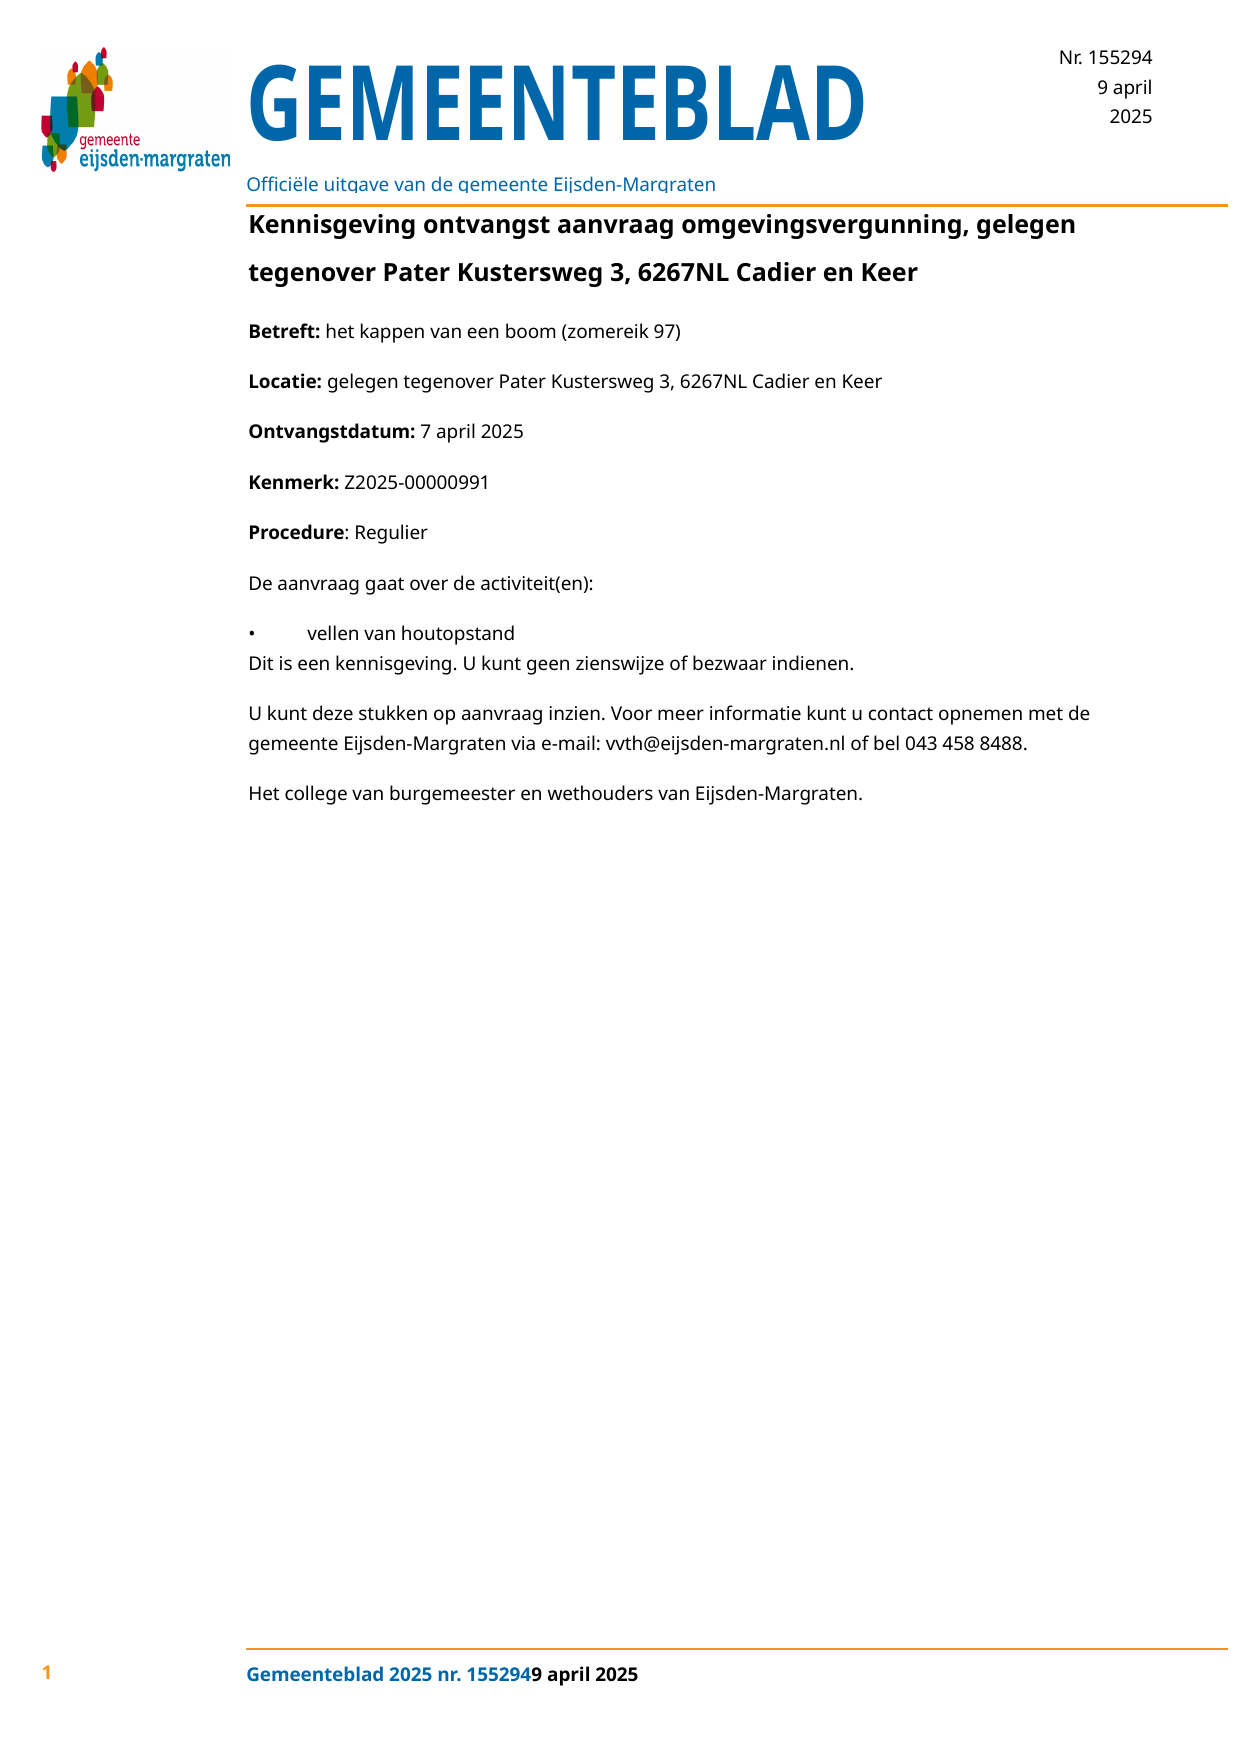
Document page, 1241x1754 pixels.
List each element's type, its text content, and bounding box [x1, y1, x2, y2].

text Locatie: gelegen tegenover Pater Kustersweg 3, 6267NL Cadier en Keer [248, 368, 1152, 394]
text U kunt deze stukken op aanvraag inzien. Voor meer informatie kunt u contact opnemen met de gemeente Eijsden-Margraten via e-mail: vvth@eijsden-margraten.nl of bel 043 458 8488. [248, 700, 1152, 756]
text Procedure: Regulier [248, 519, 1152, 545]
text Het college van burgemeester en wethouders van Eijsden-Margraten. [248, 780, 1152, 806]
text Betreft: het kappen van een boom (zomereik 97) [248, 318, 1152, 344]
text Ontvangstdatum: 7 april 2025 [248, 419, 1152, 444]
text Dit is een kennisgeving. U kunt geen zienswijze of bezwaar indienen. [248, 650, 1152, 676]
text Kenmerk: Z2025-00000991 [248, 469, 1152, 495]
text Kennisgeving ontvangst aanvraag omgevingsvergunning, gelegen tegenover Pater Kustersweg 3, 6267NL Cadier en Keer [248, 207, 1152, 288]
list vellen van houtopstand [248, 620, 1152, 646]
text De aanvraag gaat over de activiteit(en): [248, 570, 1152, 596]
picture [41, 47, 231, 172]
